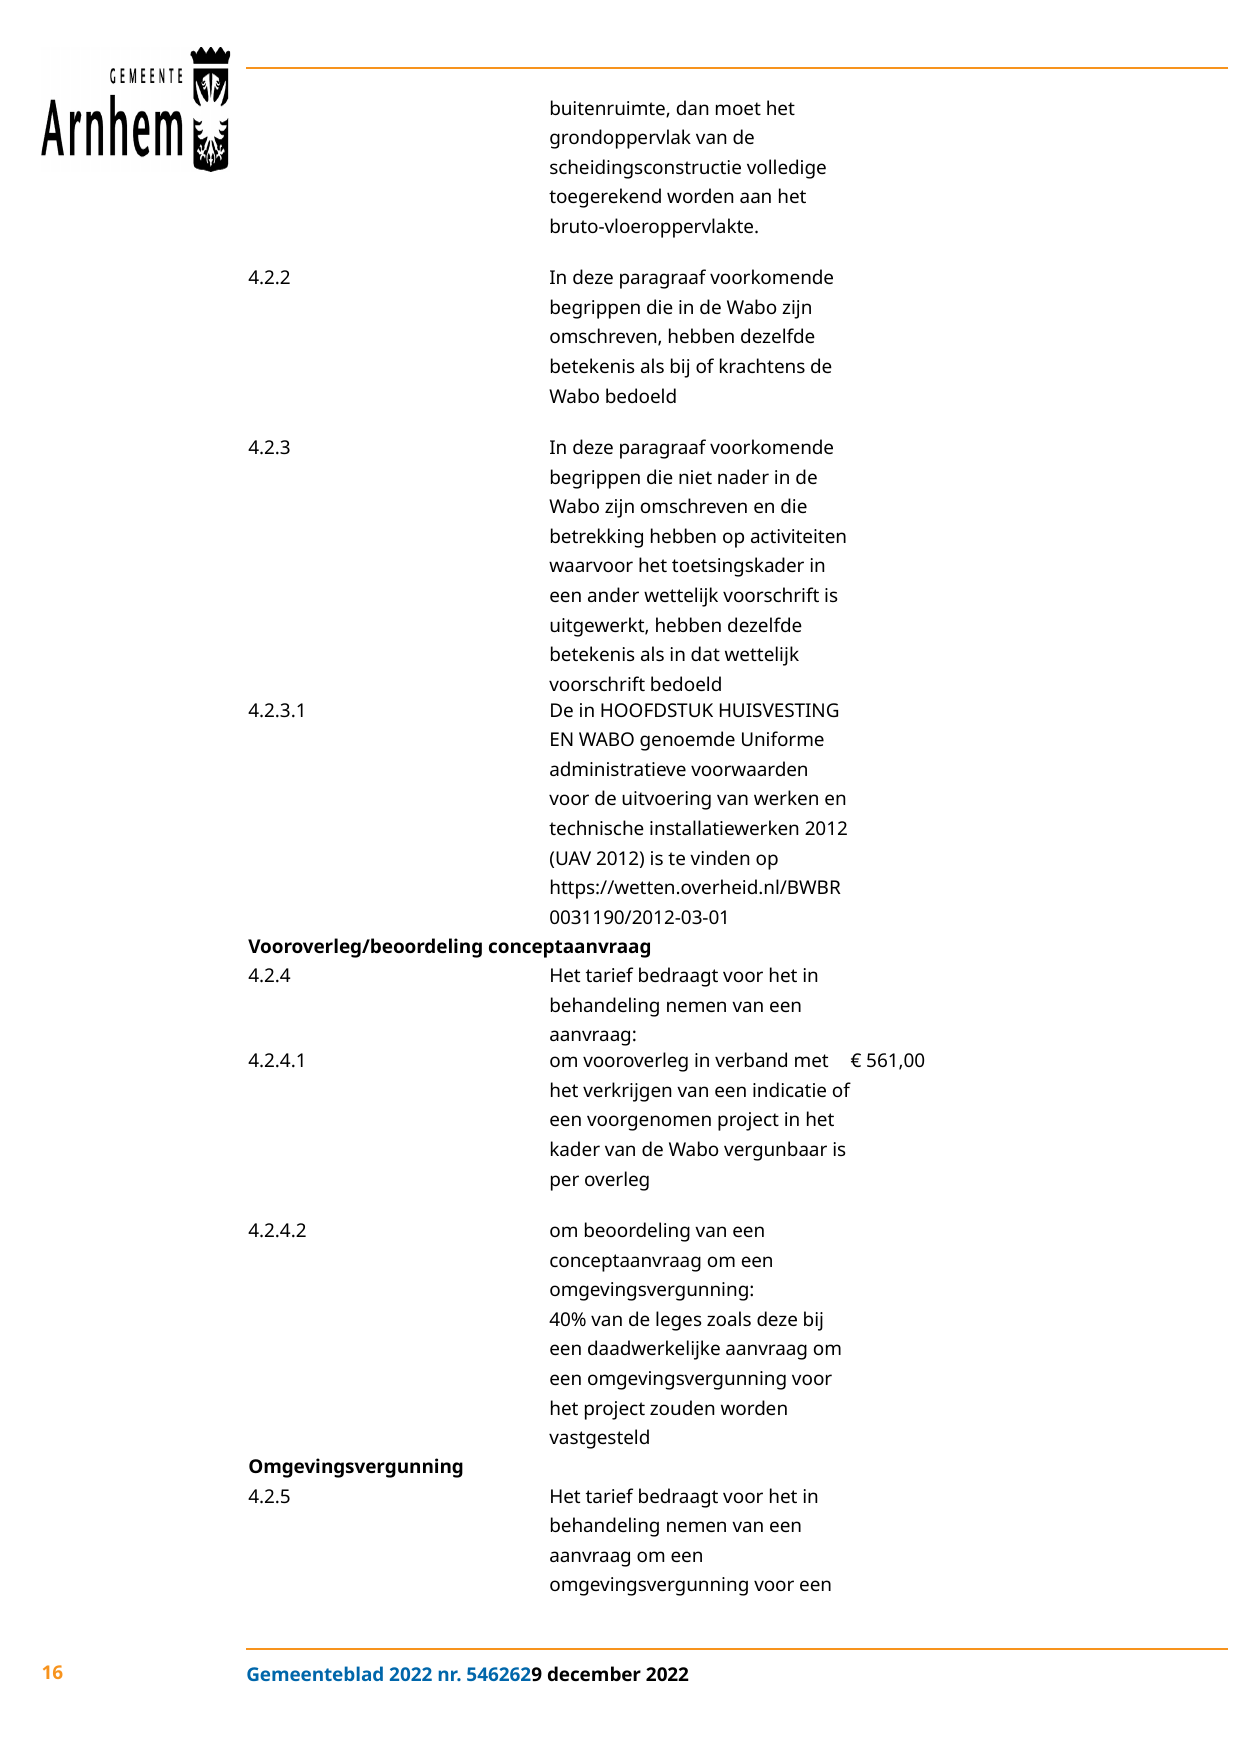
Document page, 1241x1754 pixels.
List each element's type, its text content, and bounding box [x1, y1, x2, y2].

text Omgevingsvergunning [248, 1453, 1152, 1479]
table_cell [850, 697, 1152, 929]
table_header 4.2.4 [248, 963, 549, 1047]
table_cell [248, 1191, 549, 1217]
table_cell om beoordeling van een conceptaanvraag om een omgevingsvergunning: 40% van de leges zoals deze bij een daadwerkelijke aanvraag om een omgevingsvergunning voor het project zouden worden vastgesteld [549, 1217, 850, 1450]
table_cell [549, 409, 850, 434]
table_cell [248, 409, 549, 434]
table_cell [850, 409, 1152, 434]
table_cell 4.2.4.1 [248, 1048, 549, 1191]
table_header Het tarief bedraagt voor het in behandeling nemen van een aanvraag: [549, 963, 850, 1047]
table_cell 4.2.4.2 [248, 1217, 549, 1450]
table_cell [850, 95, 1152, 239]
table_cell [549, 1191, 850, 1217]
table_cell [549, 239, 850, 264]
picture [41, 47, 231, 172]
table_cell 4.2.2 [248, 265, 549, 409]
table_cell [850, 239, 1152, 264]
table_cell In deze paragraaf voorkomende begrippen die niet nader in de Wabo zijn omschreven en die betrekking hebben op activiteiten waarvoor het toetsingskader in een ander wettelijk voorschrift is uitgewerkt, hebben dezelfde betekenis als in dat wettelijk voorschrift bedoeld [549, 434, 850, 697]
text Vooroverleg/beoordeling conceptaanvraag [248, 933, 1152, 958]
table_cell De in HOOFDSTUK HUISVESTING EN WABO genoemde Uniforme administratieve voorwaarden voor de uitvoering van werken en technische installatiewerken 2012 (UAV 2012) is te vinden op https://wetten.overheid.nl/BWBR0031190/2012-03-01 [549, 697, 850, 929]
table_cell [850, 265, 1152, 409]
table_cell [248, 95, 549, 239]
table_cell € 561,00 [850, 1048, 1152, 1191]
table_cell In deze paragraaf voorkomende begrippen die in de Wabo zijn omschreven, hebben dezelfde betekenis als bij of krachtens de Wabo bedoeld [549, 265, 850, 409]
table_cell buitenruimte, dan moet het grondoppervlak van de scheidingsconstructie volledige toegerekend worden aan het bruto-vloeroppervlakte. [549, 95, 850, 239]
table_cell [248, 239, 549, 264]
table_cell 4.2.3 [248, 434, 549, 697]
table_cell 4.2.3.1 [248, 697, 549, 929]
table_header 4.2.5 [248, 1483, 549, 1597]
table_cell [850, 1191, 1152, 1217]
table_cell [850, 1217, 1152, 1450]
table_header Het tarief bedraagt voor het in behandeling nemen van een aanvraag om een omgevingsvergunning voor een [549, 1483, 850, 1597]
table_cell [850, 434, 1152, 697]
table_cell om vooroverleg in verband met het verkrijgen van een indicatie of een voorgenomen project in het kader van de Wabo vergunbaar is per overleg [549, 1048, 850, 1191]
table_header [850, 963, 1152, 1047]
table_header [850, 1483, 1152, 1597]
